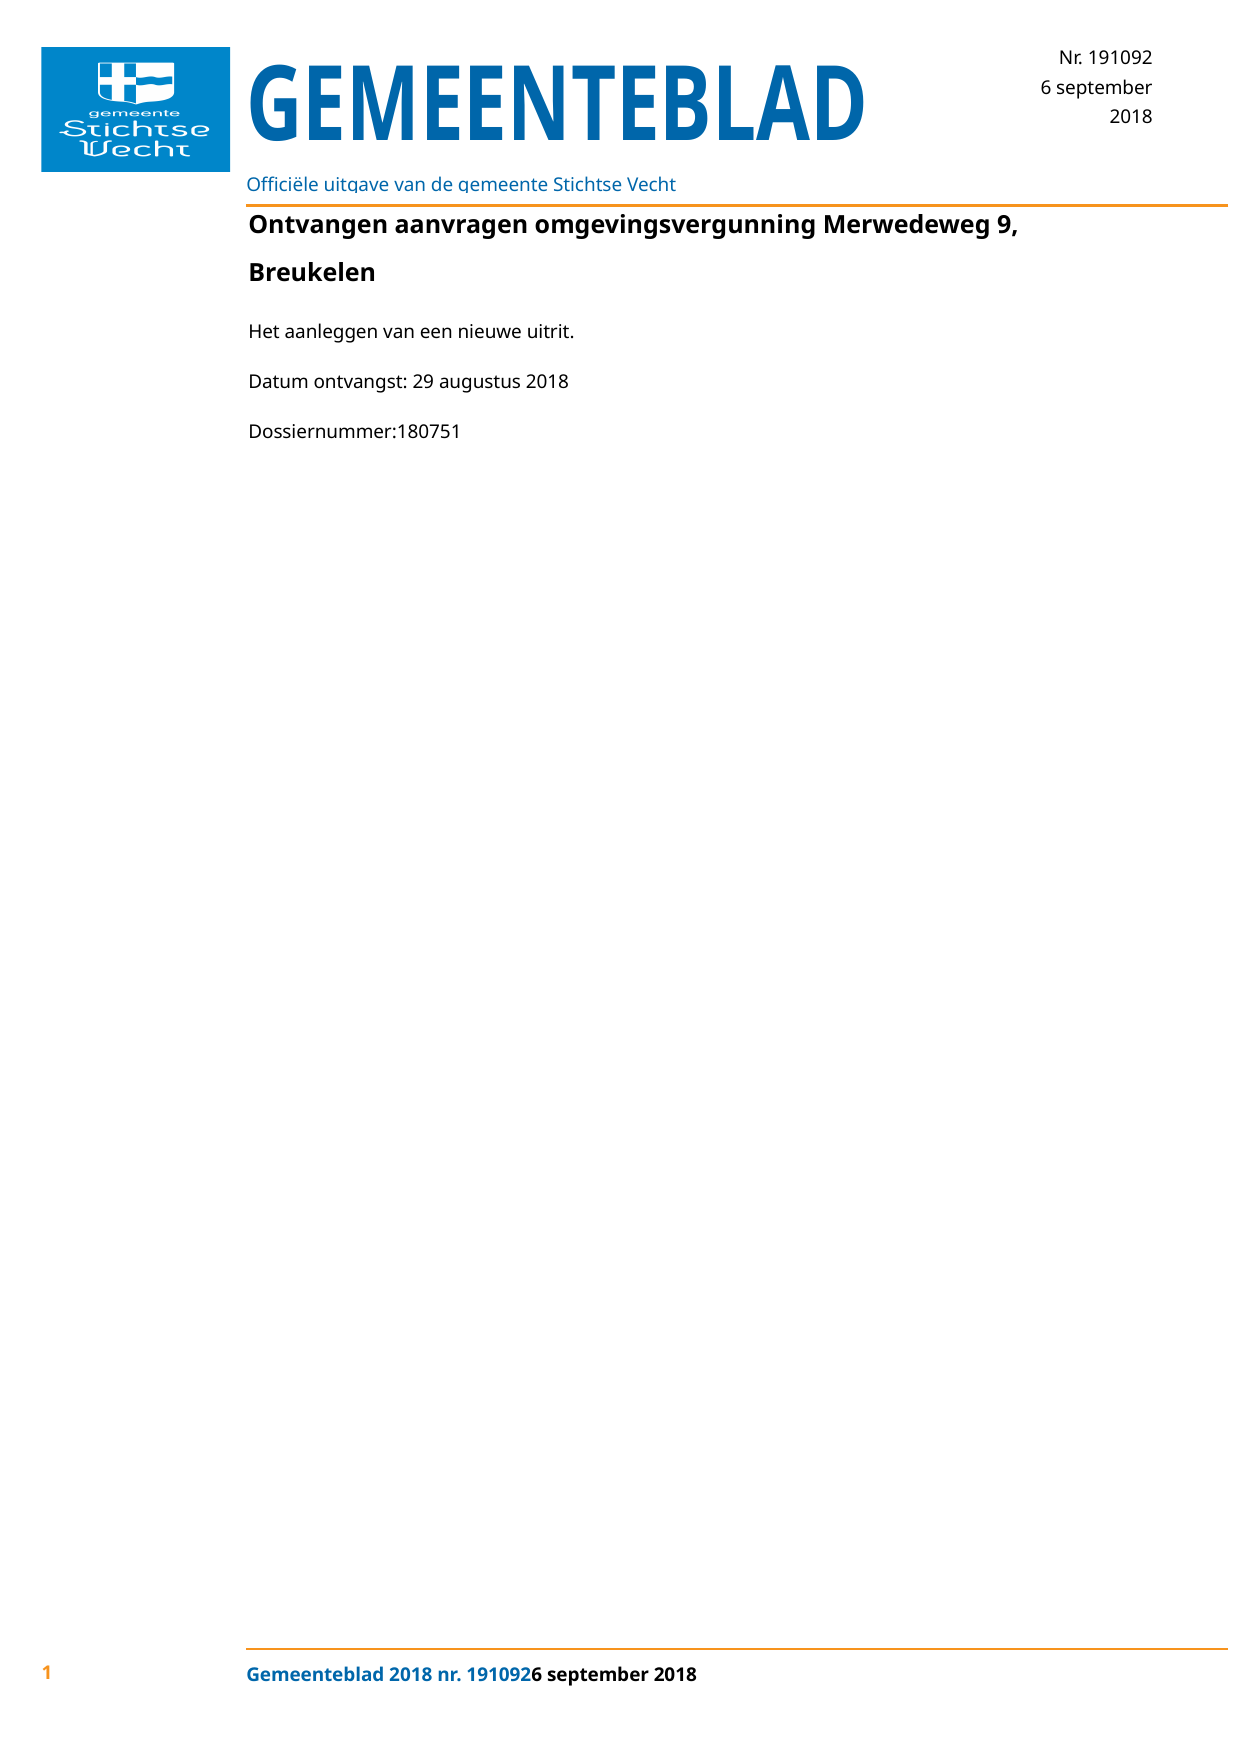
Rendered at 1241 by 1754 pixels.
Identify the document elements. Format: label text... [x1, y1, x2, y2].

text Het aanleggen van een nieuwe uitrit. [248, 318, 1152, 344]
text Ontvangen aanvragen omgevingsvergunning Merwedeweg 9, Breukelen [248, 207, 1152, 288]
text Dossiernummer:180751 [248, 419, 1152, 444]
picture [99, 63, 135, 101]
text Datum ontvangst: 29 augustus 2018 [248, 368, 1152, 394]
picture [137, 63, 174, 103]
